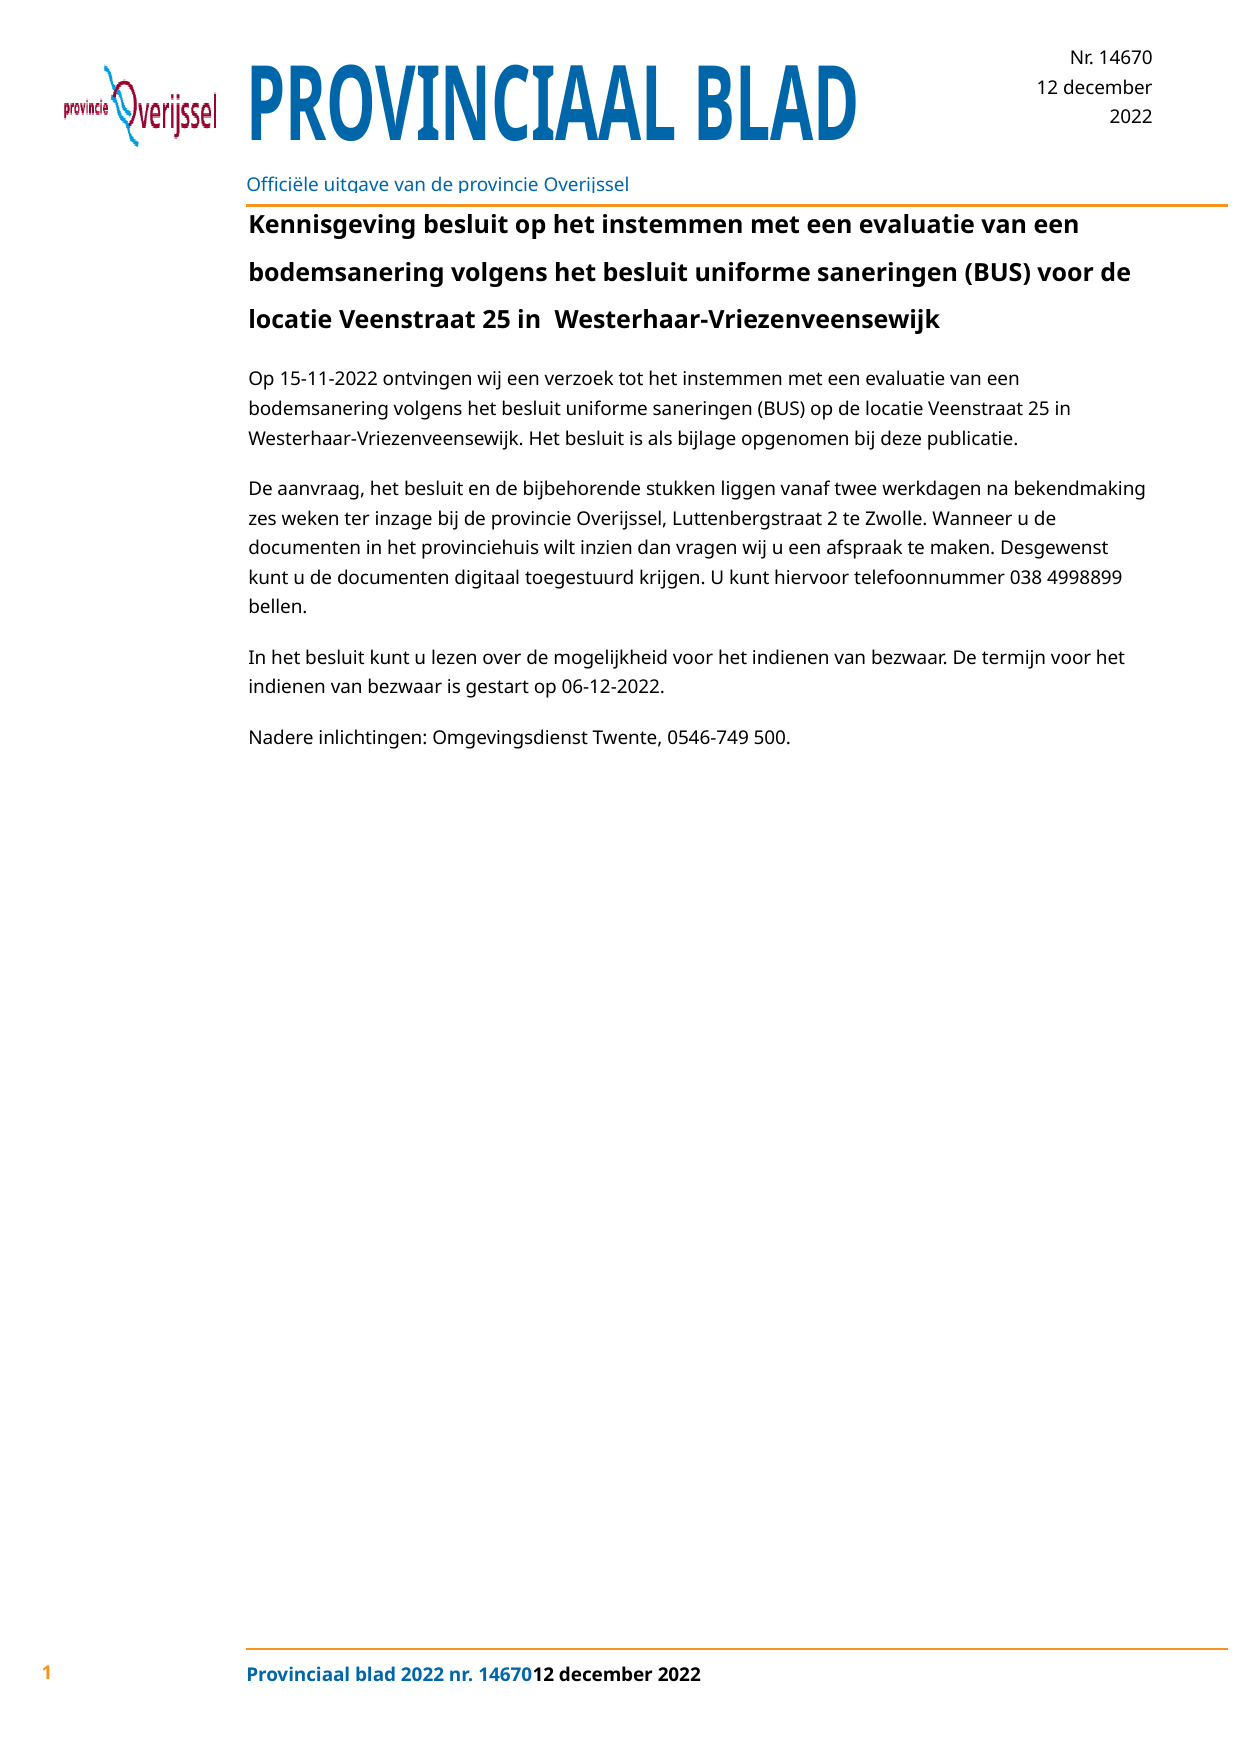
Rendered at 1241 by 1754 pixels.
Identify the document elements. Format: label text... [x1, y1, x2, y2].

picture [41, 47, 231, 172]
text In het besluit kunt u lezen over de mogelijkheid voor het indienen van bezwaar. De termijn voor het indienen van bezwaar is gestart op 06-12-2022. [248, 644, 1152, 699]
text De aanvraag, het besluit en de bijbehorende stukken liggen vanaf twee werkdagen na bekendmaking zes weken ter inzage bij de provincie Overijssel, Luttenbergstraat 2 te Zwolle. Wanneer u de documenten in het provinciehuis wilt inzien dan vragen wij u een afspraak te maken. Desgewenst kunt u de documenten digitaal toegestuurd krijgen. U kunt hiervoor telefoonnummer 038 4998899 bellen. [248, 475, 1152, 619]
text Op 15-11-2022 ontvingen wij een verzoek tot het instemmen met een evaluatie van een bodemsanering volgens het besluit uniforme saneringen (BUS) op de locatie Veenstraat 25 in Westerhaar-Vriezenveensewijk. Het besluit is als bijlage opgenomen bij deze publicatie. [248, 366, 1152, 450]
text Kennisgeving besluit op het instemmen met een evaluatie van een bodemsanering volgens het besluit uniforme saneringen (BUS) voor de locatie Veenstraat 25 in Westerhaar-Vriezenveensewijk [248, 207, 1152, 336]
text Nadere inlichtingen: Omgevingsdienst Twente, 0546-749 500. [248, 724, 1152, 749]
